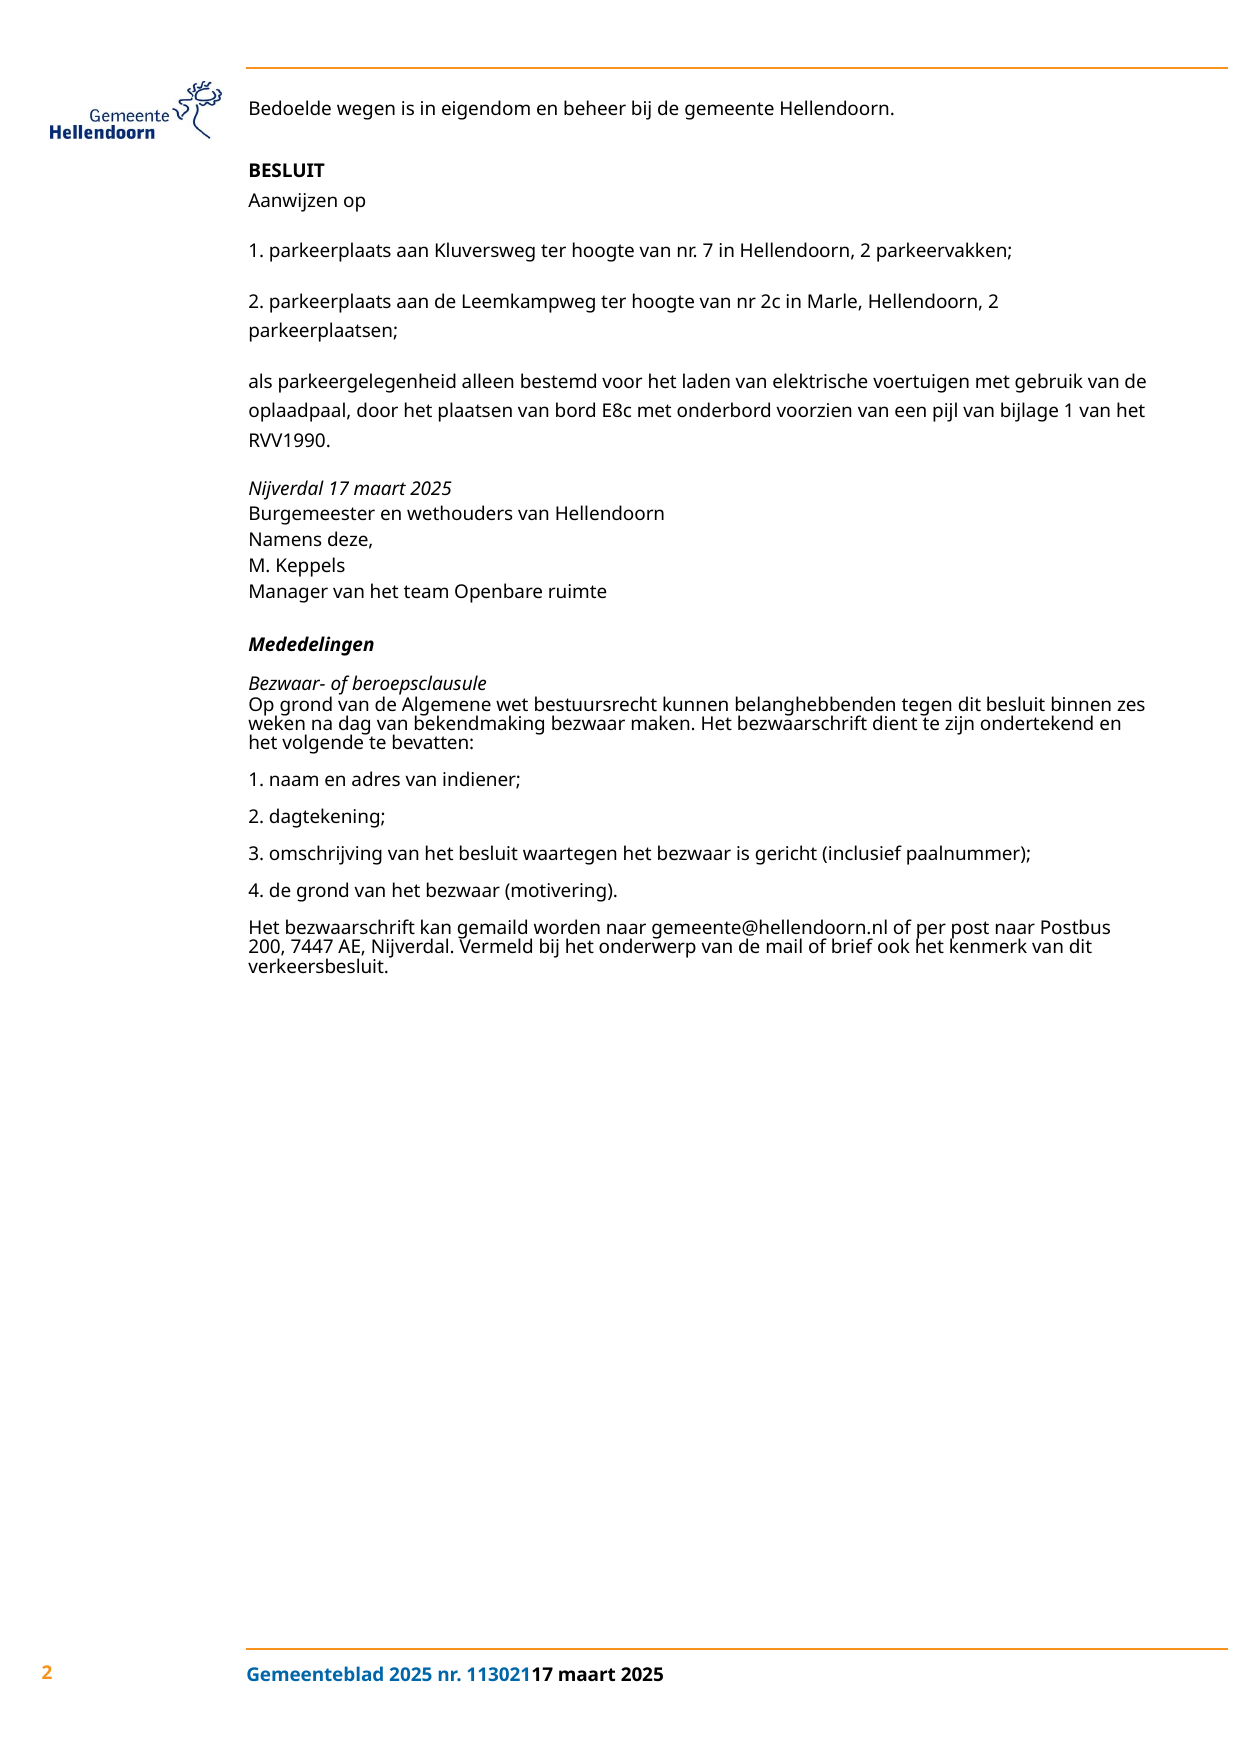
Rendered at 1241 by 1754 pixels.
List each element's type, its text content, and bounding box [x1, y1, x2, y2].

text Bedoelde wegen is in eigendom en beheer bij de gemeente Hellendoorn. [248, 95, 1152, 121]
text 4. de grond van het bezwaar (motivering). [248, 882, 1152, 901]
text als parkeergelegenheid alleen bestemd voor het laden van elektrische voertuigen met gebruik van de oplaadpaal, door het plaatsen van bord E8c met onderbord voorzien van een pijl van bijlage 1 van het RVV1990. [248, 368, 1152, 453]
text 2. parkeerplaats aan de Leemkampweg ter hoogte van nr 2c in Marle, Hellendoorn, 2 parkeerplaatsen; [248, 288, 1152, 343]
text 1. naam en adres van indiener; [248, 771, 1152, 791]
text Manager van het team Openbare ruimte [248, 578, 1152, 603]
text Burgemeester en wethouders van Hellendoorn [248, 501, 1152, 526]
text Namens deze, [248, 526, 1152, 552]
text Op grond van de Algemene wet bestuursrecht kunnen belanghebbenden tegen dit besluit binnen zes weken na dag van bekendmaking bezwaar maken. Het bezwaarschrift dient te zijn ondertekend en het volgende te bevatten: [248, 696, 1152, 753]
text Het bezwaarschrift kan gemaild worden naar gemeente@hellendoorn.nl of per post naar Postbus 200, 7447 AE, Nijverdal. Vermeld bij het onderwerp van de mail of brief ook het kenmerk van dit verkeersbesluit. [248, 919, 1152, 977]
text M. Keppels [248, 552, 1152, 578]
text 1. parkeerplaats aan Kluversweg ter hoogte van nr. 7 in Hellendoorn, 2 parkeervakken; [248, 237, 1152, 263]
text 3. omschrijving van het besluit waartegen het bezwaar is gericht (inclusief paalnummer); [248, 845, 1152, 864]
text Nijverdal 17 maart 2025 [248, 475, 1152, 501]
text BESLUIT [248, 157, 1152, 183]
text Aanwijzen op [248, 187, 1152, 213]
text 2. dagtekening; [248, 808, 1152, 827]
text Mededelingen [248, 631, 1152, 656]
text Bezwaar- of beroepsclausule [248, 670, 1152, 696]
picture [41, 47, 231, 172]
